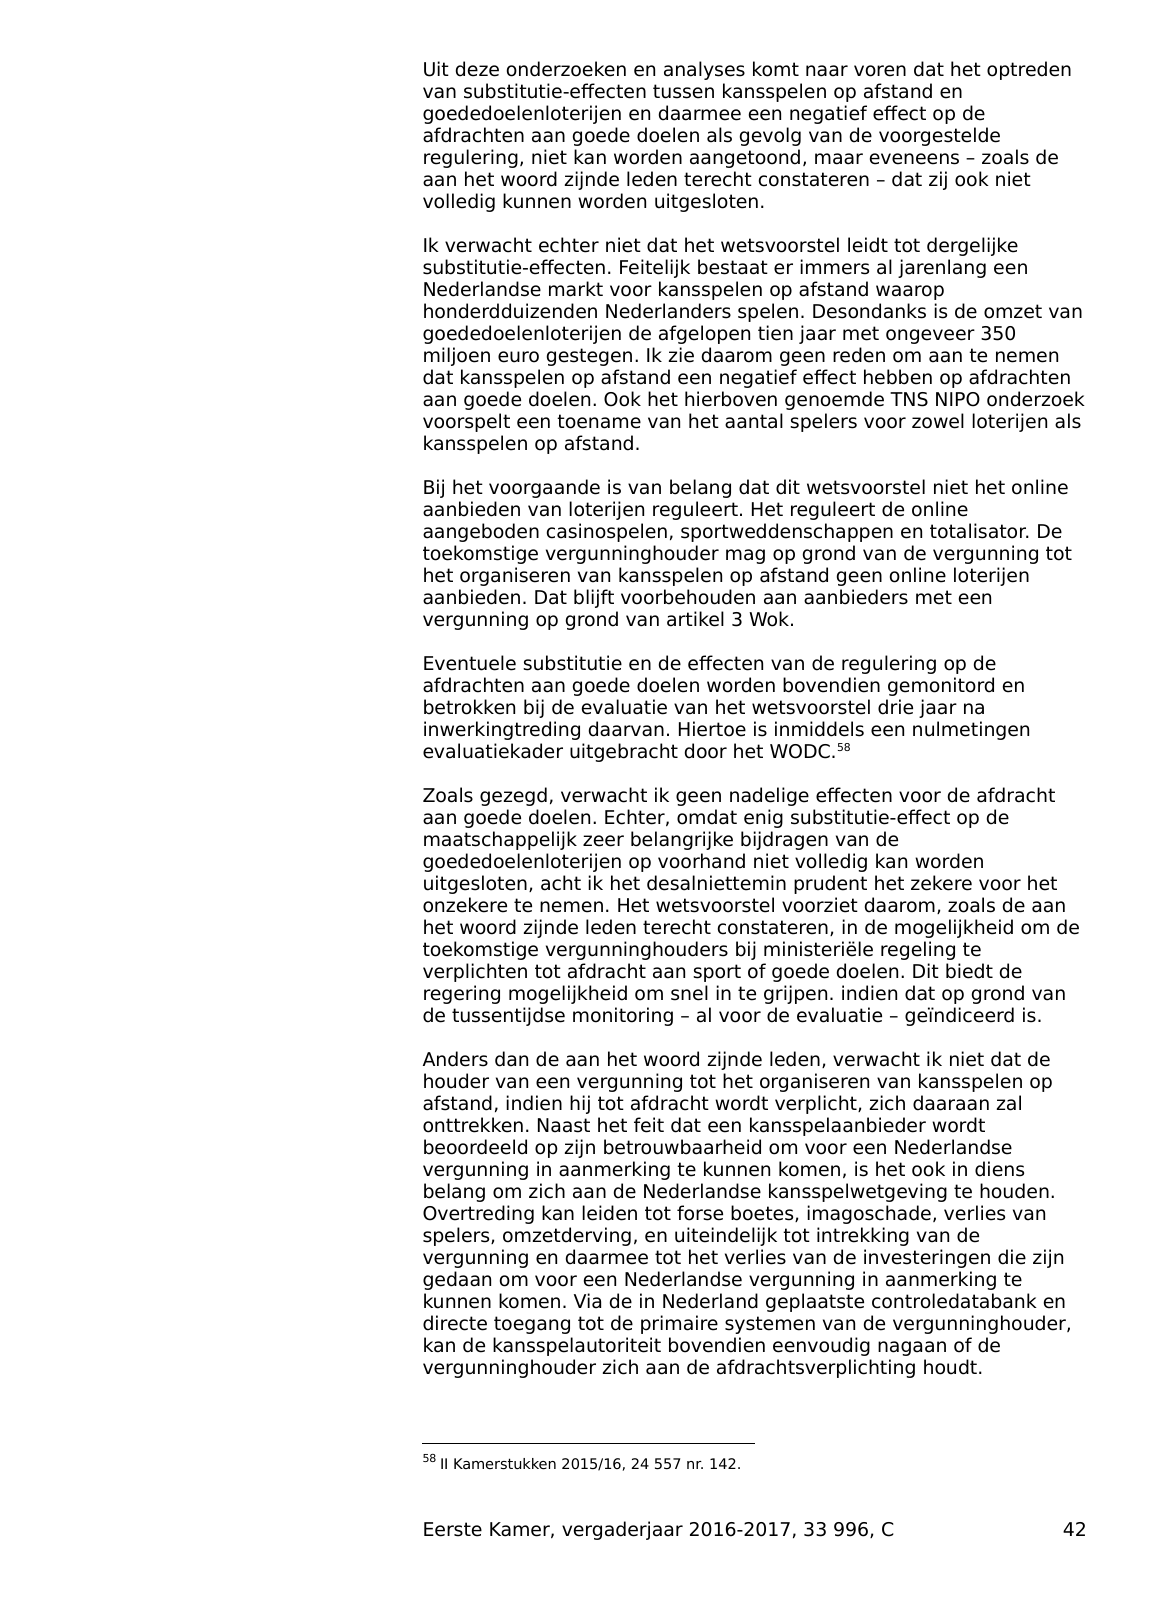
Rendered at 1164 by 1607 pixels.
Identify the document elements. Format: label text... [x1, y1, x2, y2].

text Anders dan de aan het woord zijnde leden, verwacht ik niet dat de houder van een vergunning tot het organiseren van kansspelen op afstand, indien hij tot afdracht wordt verplicht, zich daaraan zal onttrekken. Naast het feit dat een kansspelaanbieder wordt beoordeeld op zijn betrouwbaarheid om voor een Nederlandse vergunning in aanmerking te kunnen komen, is het ook in diens belang om zich aan de Nederlandse kansspelwetgeving te houden. Overtreding kan leiden tot forse boetes, imagoschade, verlies van spelers, omzetderving, en uiteindelijk tot intrekking van de vergunning en daarmee tot het verlies van de investeringen die zijn gedaan om voor een Nederlandse vergunning in aanmerking te kunnen komen. Via de in Nederland geplaatste controledatabank en directe toegang tot de primaire systemen van de vergunninghouder, kan de kansspelautoriteit bovendien eenvoudig nagaan of de vergunninghouder zich aan de afdrachtsverplichting houdt. [422, 1049, 1087, 1379]
text Eventuele substitutie en de effecten van de regulering op de afdrachten aan goede doelen worden bovendien gemonitord en betrokken bij de evaluatie van het wetsvoorstel drie jaar na inwerkingtreding daarvan. Hiertoe is inmiddels een nulmetingen evaluatiekader uitgebracht door het WODC. [422, 653, 1087, 763]
text Bij het voorgaande is van belang dat dit wetsvoorstel niet het online aanbieden van loterijen reguleert. Het reguleert de online aangeboden casinospelen, sportweddenschappen en totalisator. De toekomstige vergunninghouder mag op grond van de vergunning tot het organiseren van kansspelen op afstand geen online loterijen aanbieden. Dat blijft voorbehouden aan aanbieders met een vergunning op grond van artikel 3 Wok. [422, 477, 1087, 631]
text II Kamerstukken 2015/16, 24 557 nr. 142. [422, 1452, 1087, 1474]
text Uit deze onderzoeken en analyses komt naar voren dat het optreden van substitutie-effecten tussen kansspelen op afstand en goededoelenloterijen en daarmee een negatief effect op de afdrachten aan goede doelen als gevolg van de voorgestelde regulering, niet kan worden aangetoond, maar eveneens – zoals de aan het woord zijnde leden terecht constateren – dat zij ook niet volledig kunnen worden uitgesloten. [422, 59, 1087, 213]
text Ik verwacht echter niet dat het wetsvoorstel leidt tot dergelijke substitutie-effecten. Feitelijk bestaat er immers al jarenlang een Nederlandse markt voor kansspelen op afstand waarop honderdduizenden Nederlanders spelen. Desondanks is de omzet van goededoelenloterijen de afgelopen tien jaar met ongeveer 350 miljoen euro gestegen. Ik zie daarom geen reden om aan te nemen dat kansspelen op afstand een negatief effect hebben op afdrachten aan goede doelen. Ook het hierboven genoemde TNS NIPO onderzoek voorspelt een toename van het aantal spelers voor zowel loterijen als kansspelen op afstand. [422, 235, 1087, 455]
text Zoals gezegd, verwacht ik geen nadelige effecten voor de afdracht aan goede doelen. Echter, omdat enig substitutie-effect op de maatschappelijk zeer belangrijke bijdragen van de goededoelenloterijen op voorhand niet volledig kan worden uitgesloten, acht ik het desalniettemin prudent het zekere voor het onzekere te nemen. Het wetsvoorstel voorziet daarom, zoals de aan het woord zijnde leden terecht constateren, in de mogelijkheid om de toekomstige vergunninghouders bij ministeriële regeling te verplichten tot afdracht aan sport of goede doelen. Dit biedt de regering mogelijkheid om snel in te grijpen. indien dat op grond van de tussentijdse monitoring – al voor de evaluatie – geïndiceerd is. [422, 785, 1087, 1027]
